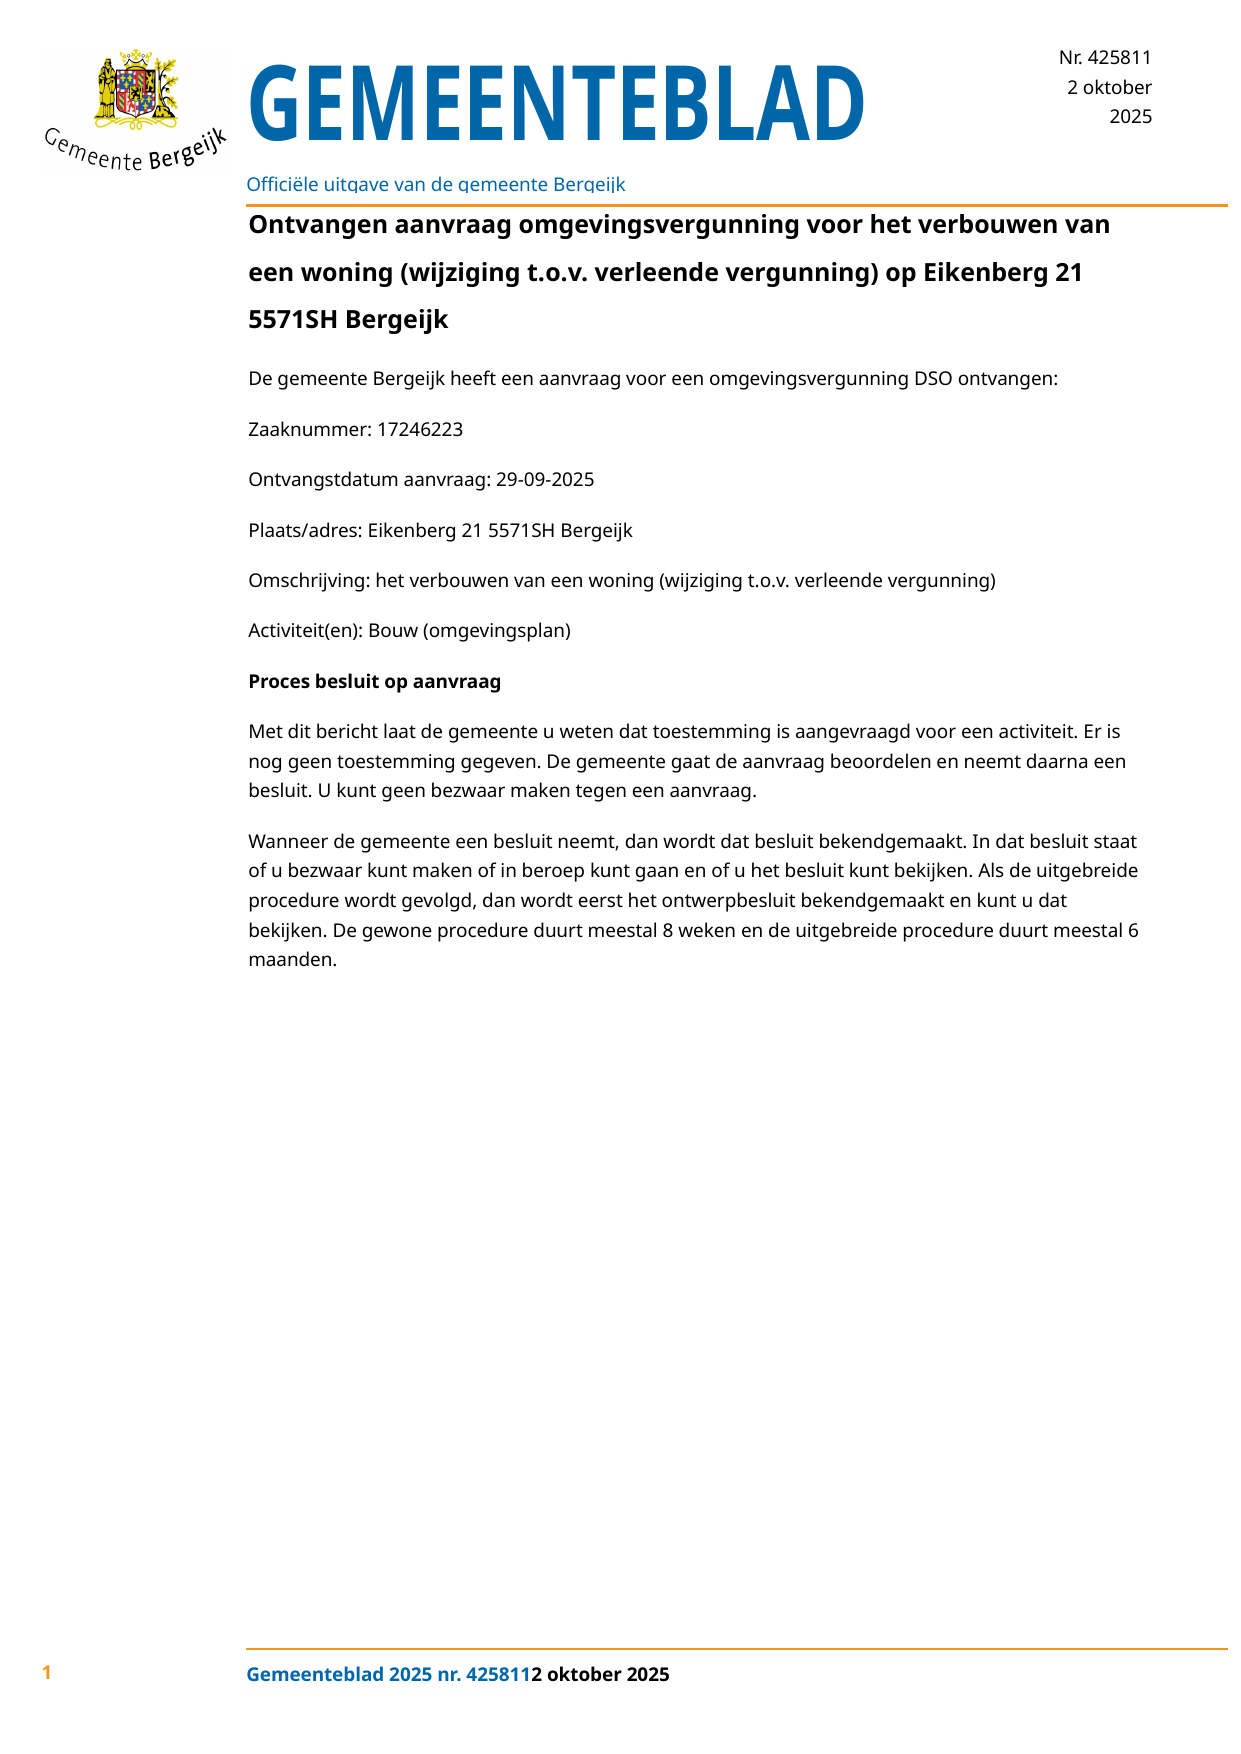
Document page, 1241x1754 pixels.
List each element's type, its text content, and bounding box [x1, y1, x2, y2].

text Ontvangstdatum aanvraag: 29-09-2025 [248, 466, 1152, 492]
text Met dit bericht laat de gemeente u weten dat toestemming is aangevraagd voor een activiteit. Er is nog geen toestemming gegeven. De gemeente gaat de aanvraag beoordelen en neemt daarna een besluit. U kunt geen bezwaar maken tegen een aanvraag. [248, 718, 1152, 803]
text De gemeente Bergeijk heeft een aanvraag voor een omgevingsvergunning DSO ontvangen: [248, 366, 1152, 391]
text Proces besluit op aanvraag [248, 668, 1152, 694]
text Omschrijving: het verbouwen van een woning (wijziging t.o.v. verleende vergunning) [248, 567, 1152, 593]
text Ontvangen aanvraag omgevingsvergunning voor het verbouwen van een woning (wijziging t.o.v. verleende vergunning) op Eikenberg 21 5571SH Bergeijk [248, 207, 1152, 336]
text Wanneer de gemeente een besluit neemt, dan wordt dat besluit bekendgemaakt. In dat besluit staat of u bezwaar kunt maken of in beroep kunt gaan en of u het besluit kunt bekijken. Als de uitgebreide procedure wordt gevolgd, dan wordt eerst het ontwerpbesluit bekendgemaakt en kunt u dat bekijken. De gewone procedure duurt meestal 8 weken en de uitgebreide procedure duurt meestal 6 maanden. [248, 828, 1152, 972]
picture [41, 47, 231, 172]
text Plaats/adres: Eikenberg 21 5571SH Bergeijk [248, 517, 1152, 542]
text Activiteit(en): Bouw (omgevingsplan) [248, 618, 1152, 643]
text Zaaknummer: 17246223 [248, 416, 1152, 442]
